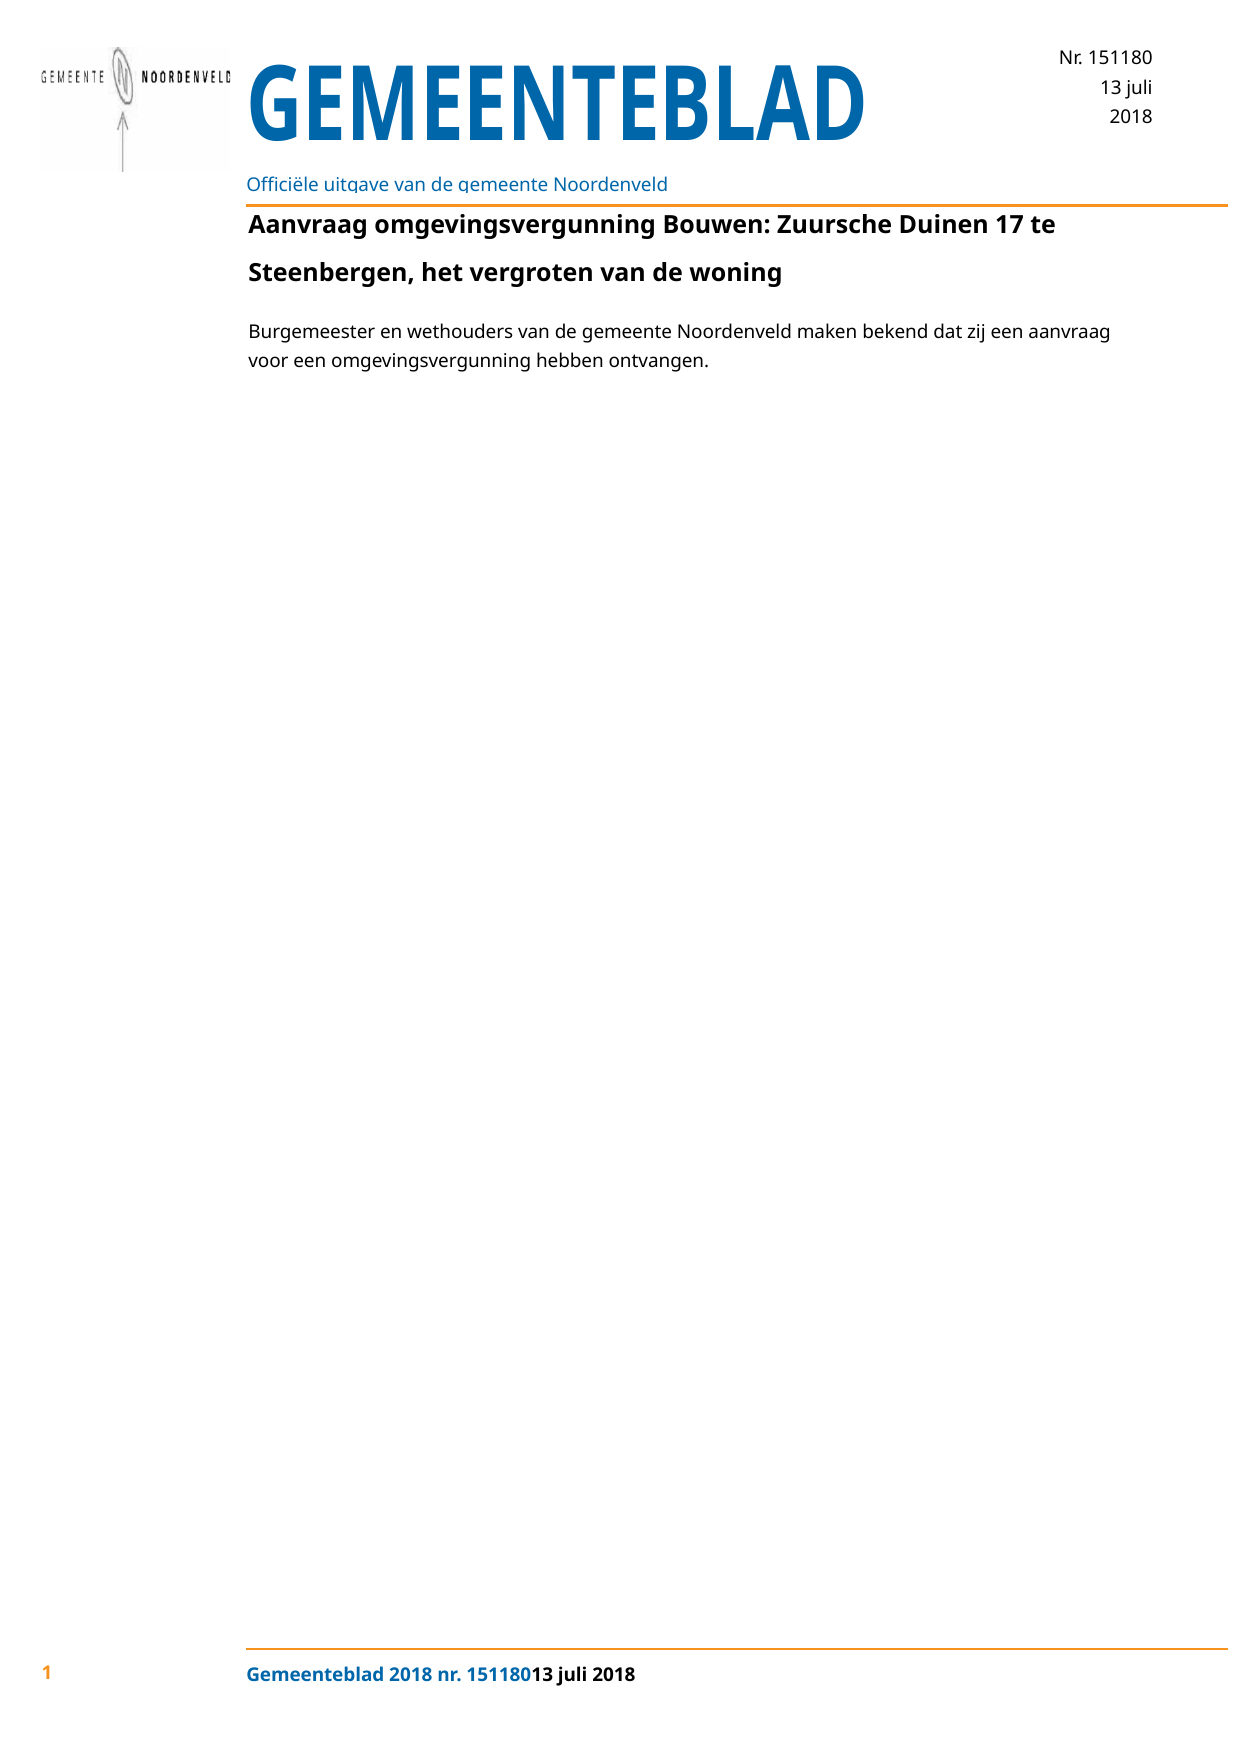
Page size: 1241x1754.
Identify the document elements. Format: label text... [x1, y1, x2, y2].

text Aanvraag omgevingsvergunning Bouwen: Zuursche Duinen 17 te Steenbergen, het vergroten van de woning [248, 207, 1152, 288]
text Burgemeester en wethouders van de gemeente Noordenveld maken bekend dat zij een aanvraag voor een omgevingsvergunning hebben ontvangen. [248, 318, 1152, 373]
picture [41, 47, 231, 172]
